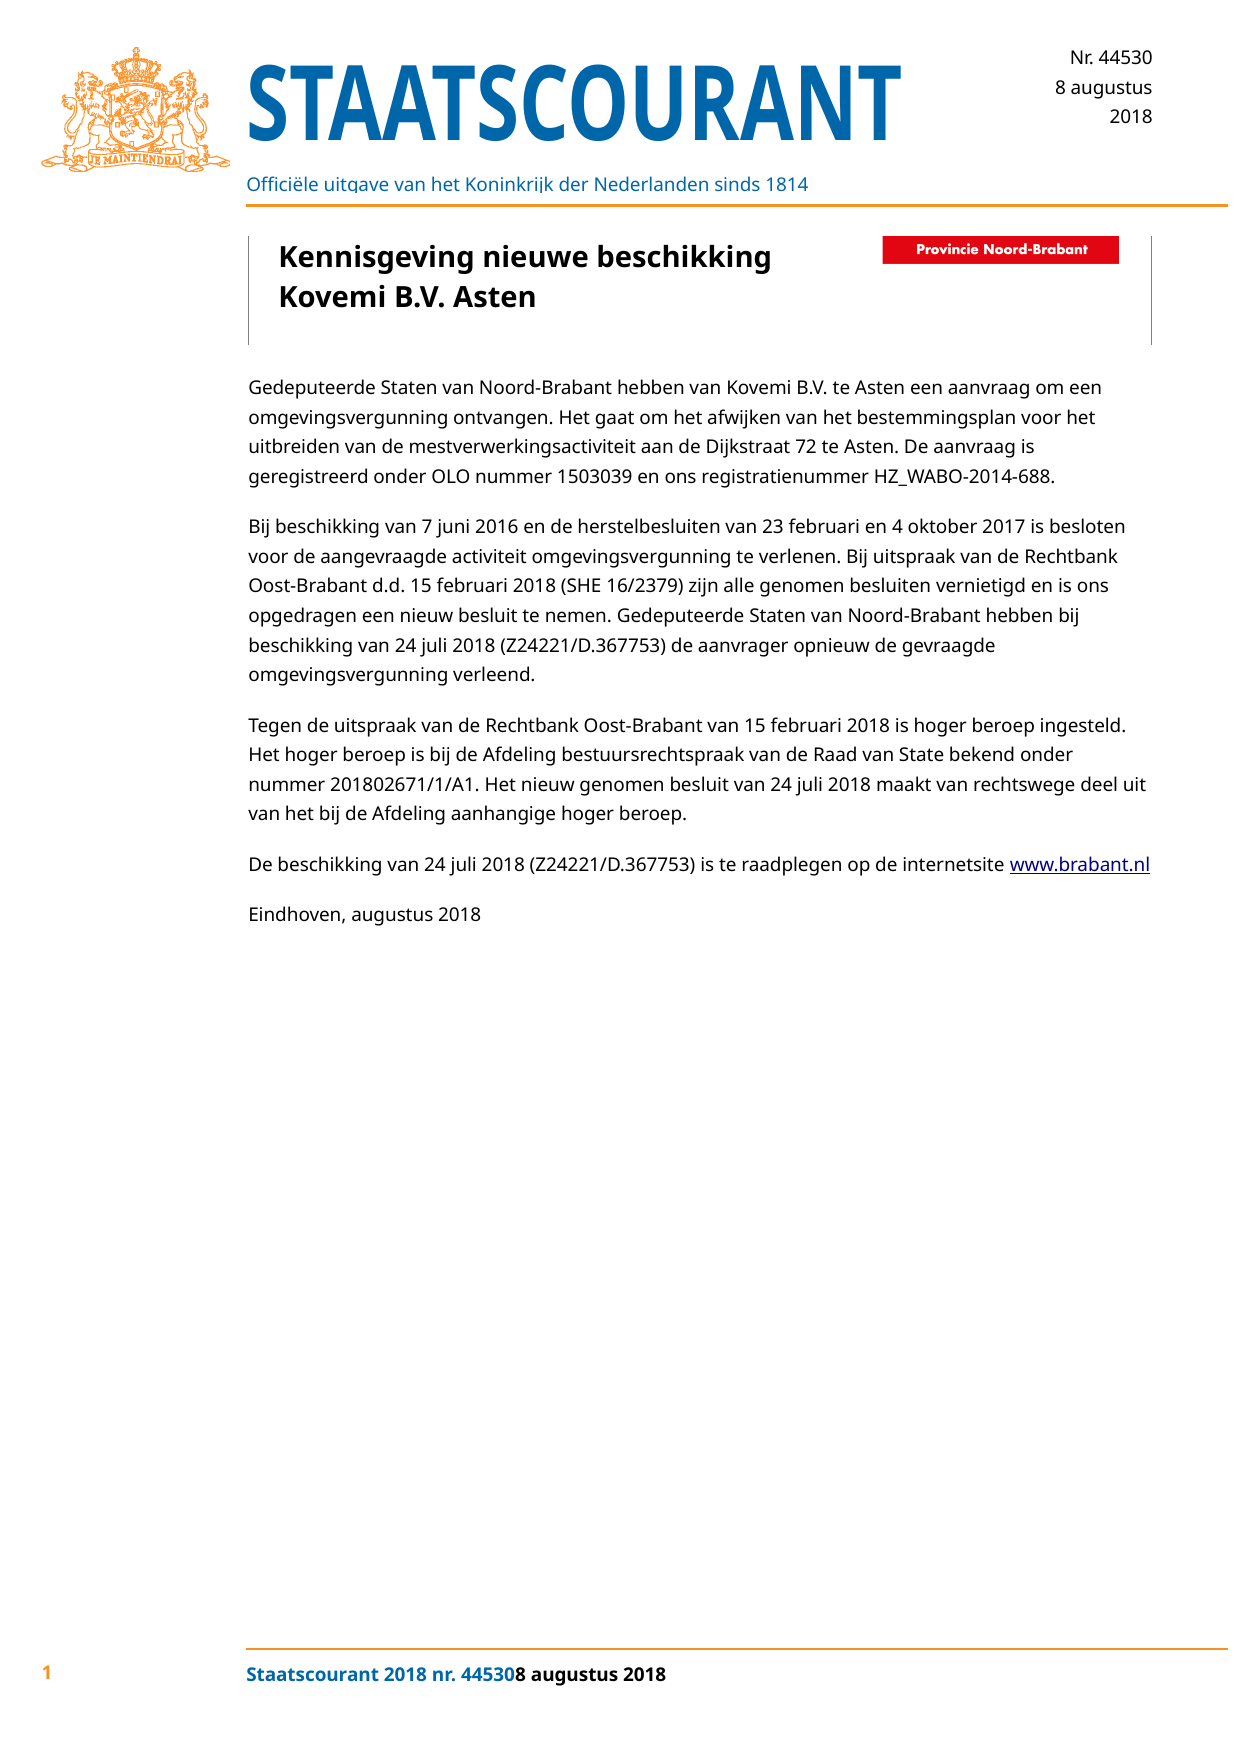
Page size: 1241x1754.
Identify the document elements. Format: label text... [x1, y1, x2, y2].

table_header [1119, 236, 1151, 263]
text Bij beschikking van 7 juni 2016 en de herstelbesluiten van 23 februari en 4 oktober 2017 is besloten voor de aangevraagde activiteit omgevingsvergunning te verlenen. Bij uitspraak van de Rechtbank Oost-Brabant d.d. 15 februari 2018 (SHE 16/2379) zijn alle genomen besluiten vernietigd en is ons opgedragen een nieuw besluit te nemen. Gedeputeerde Staten van Noord-Brabant hebben bij beschikking van 24 juli 2018 (Z24221/D.367753) de aanvrager opnieuw de gevraagde omgevingsvergunning verleend. [248, 513, 1152, 687]
picture [41, 47, 231, 172]
table_header [850, 236, 882, 263]
text Tegen de uitspraak van de Rechtbank Oost-Brabant van 15 februari 2018 is hoger beroep ingesteld. Het hoger beroep is bij de Afdeling bestuursrechtspraak van de Raad van State bekend onder nummer 201802671/1/A1. Het nieuw genomen besluit van 24 juli 2018 maakt van rechtswege deel uit van het bij de Afdeling aanhangige hoger beroep. [248, 712, 1152, 826]
text De beschikking van 24 juli 2018 (Z24221/D.367753) is te raadplegen op de internetsite www.brabant.nl [248, 851, 1152, 877]
picture [882, 236, 1119, 264]
table_header [850, 264, 1151, 345]
text Gedeputeerde Staten van Noord-Brabant hebben van Kovemi B.V. te Asten een aanvraag om een omgevingsvergunning ontvangen. Het gaat om het afwijken van het bestemmingsplan voor het uitbreiden van de mestverwerkingsactiviteit aan de Dijkstraat 72 te Asten. De aanvraag is geregistreerd onder OLO nummer 1503039 en ons registratienummer HZ_WABO-2014-688. [248, 374, 1152, 489]
table_header Kennisgeving nieuwe beschikking Kovemi B.V. Asten [249, 236, 850, 345]
text Eindhoven, augustus 2018 [248, 901, 1152, 927]
